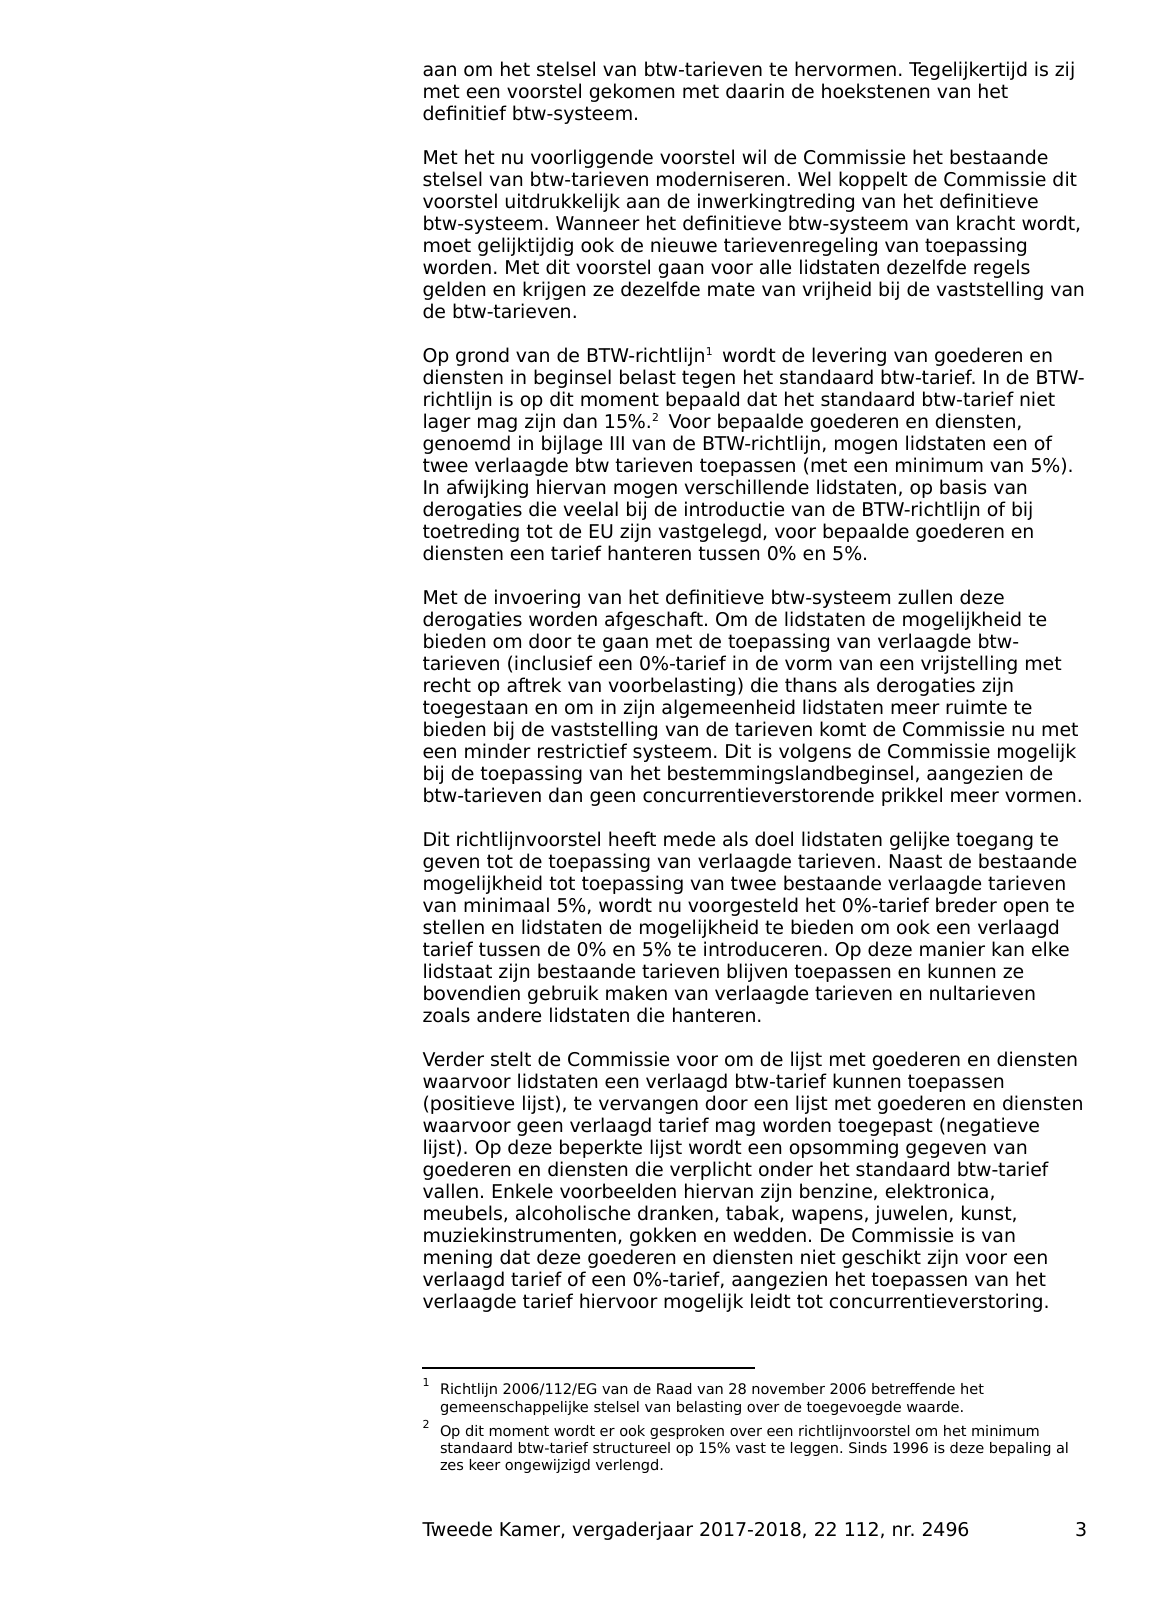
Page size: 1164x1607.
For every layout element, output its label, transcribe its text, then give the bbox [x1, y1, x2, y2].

text Verder stelt de Commissie voor om de lijst met goederen en diensten waarvoor lidstaten een verlaagd btw-tarief kunnen toepassen (positieve lijst), te vervangen door een lijst met goederen en diensten waarvoor geen verlaagd tarief mag worden toegepast (negatieve lijst). Op deze beperkte lijst wordt een opsomming gegeven van goederen en diensten die verplicht onder het standaard btw-tarief vallen. Enkele voorbeelden hiervan zijn benzine, elektronica, meubels, alcoholische dranken, tabak, wapens, juwelen, kunst, muziekinstrumenten, gokken en wedden. De Commissie is van mening dat deze goederen en diensten niet geschikt zijn voor een verlaagd tarief of een 0%-tarief, aangezien het toepassen van het verlaagde tarief hiervoor mogelijk leidt tot concurrentieverstoring. [422, 1049, 1087, 1313]
text Met de invoering van het definitieve btw-systeem zullen deze derogaties worden afgeschaft. Om de lidstaten de mogelijkheid te bieden om door te gaan met de toepassing van verlaagde btw-tarieven (inclusief een 0%-tarief in de vorm van een vrijstelling met recht op aftrek van voorbelasting) die thans als derogaties zijn toegestaan en om in zijn algemeenheid lidstaten meer ruimte te bieden bij de vaststelling van de tarieven komt de Commissie nu met een minder restrictief systeem. Dit is volgens de Commissie mogelijk bij de toepassing van het bestemmingslandbeginsel, aangezien de btw-tarieven dan geen concurrentieverstorende prikkel meer vormen. [422, 587, 1087, 807]
text Op grond van de BTW-richtlijn wordt de levering van goederen en diensten in beginsel belast tegen het standaard btw-tarief. In de BTW-richtlijn is op dit moment bepaald dat het standaard btw-tarief niet lager mag zijn dan 15%. Voor bepaalde goederen en diensten, genoemd in bijlage III van de BTW-richtlijn, mogen lidstaten een of twee verlaagde btw tarieven toepassen (met een minimum van 5%). In afwijking hiervan mogen verschillende lidstaten, op basis van derogaties die veelal bij de introductie van de BTW-richtlijn of bij toetreding tot de EU zijn vastgelegd, voor bepaalde goederen en diensten een tarief hanteren tussen 0% en 5%. [422, 345, 1087, 565]
text Met het nu voorliggende voorstel wil de Commissie het bestaande stelsel van btw-tarieven moderniseren. Wel koppelt de Commissie dit voorstel uitdrukkelijk aan de inwerkingtreding van het definitieve btw-systeem. Wanneer het definitieve btw-systeem van kracht wordt, moet gelijktijdig ook de nieuwe tarievenregeling van toepassing worden. Met dit voorstel gaan voor alle lidstaten dezelfde regels gelden en krijgen ze dezelfde mate van vrijheid bij de vaststelling van de btw-tarieven. [422, 147, 1087, 323]
text Richtlijn 2006/112/EG van de Raad van 28 november 2006 betreffende het gemeenschappelijke stelsel van belasting over de toegevoegde waarde. [422, 1377, 1087, 1416]
text Op dit moment wordt er ook gesproken over een richtlijnvoorstel om het minimum standaard btw-tarief structureel op 15% vast te leggen. Sinds 1996 is deze bepaling al zes keer ongewijzigd verlengd. [422, 1418, 1087, 1474]
text aan om het stelsel van btw-tarieven te hervormen. Tegelijkertijd is zij met een voorstel gekomen met daarin de hoekstenen van het definitief btw-systeem. [422, 59, 1087, 125]
text Dit richtlijnvoorstel heeft mede als doel lidstaten gelijke toegang te geven tot de toepassing van verlaagde tarieven. Naast de bestaande mogelijkheid tot toepassing van twee bestaande verlaagde tarieven van minimaal 5%, wordt nu voorgesteld het 0%-tarief breder open te stellen en lidstaten de mogelijkheid te bieden om ook een verlaagd tarief tussen de 0% en 5% te introduceren. Op deze manier kan elke lidstaat zijn bestaande tarieven blijven toepassen en kunnen ze bovendien gebruik maken van verlaagde tarieven en nultarieven zoals andere lidstaten die hanteren. [422, 829, 1087, 1027]
